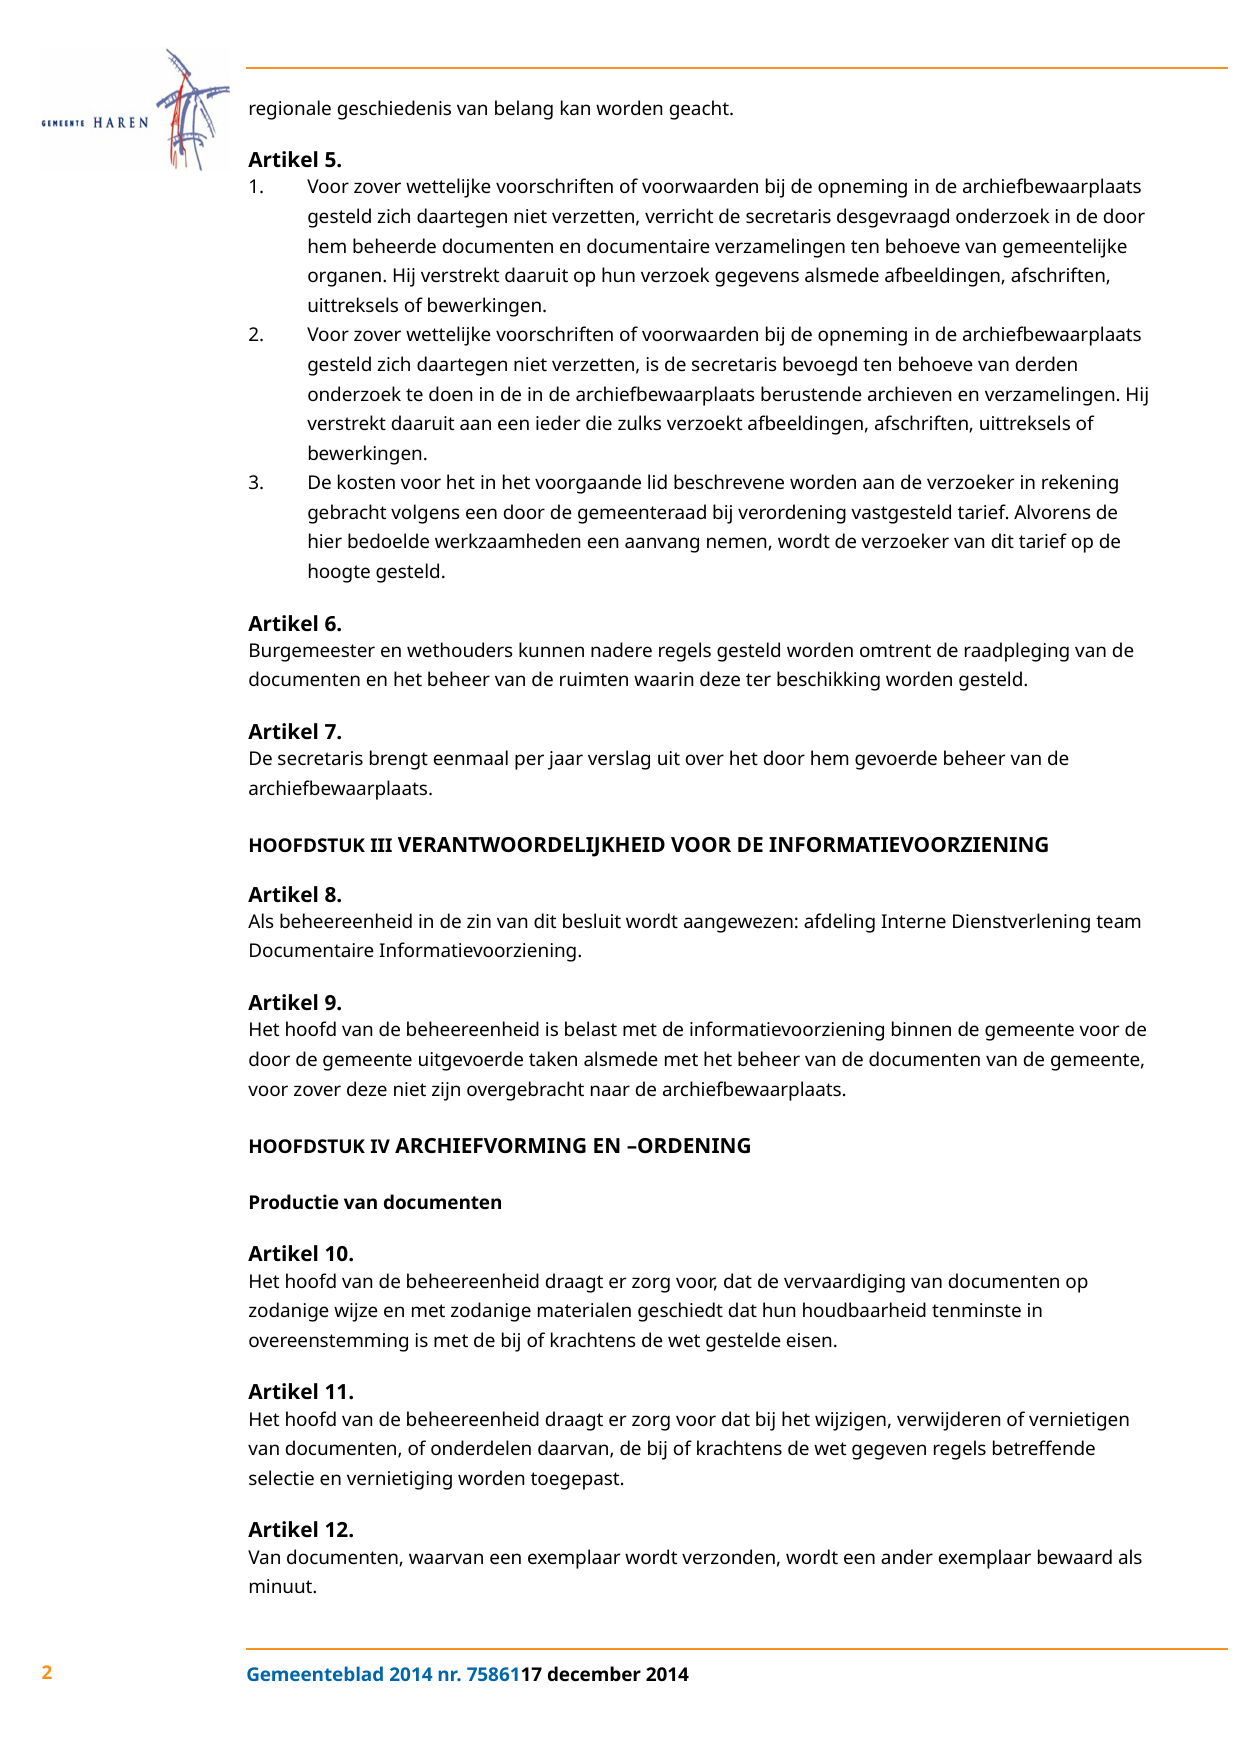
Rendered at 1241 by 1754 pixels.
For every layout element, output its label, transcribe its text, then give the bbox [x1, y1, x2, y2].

text HOOFDSTUK IV ARCHIEFVORMING EN –ORDENING [248, 1131, 1152, 1159]
list De kosten voor het in het voorgaande lid beschrevene worden aan de verzoeker in rekening gebracht volgens een door de gemeenteraad bij verordening vastgesteld tarief. Alvorens de hier bedoelde werkzaamheden een aanvang nemen, wordt de verzoeker van dit tarief op de hoogte gesteld. [248, 469, 1152, 584]
text Artikel 12. [248, 1516, 1152, 1544]
text Als beheereenheid in de zin van dit besluit wordt aangewezen: afdeling Interne Dienstverlening team Documentaire Informatievoorziening. [248, 908, 1152, 963]
text Artikel 8. [248, 880, 1152, 908]
text Het hoofd van de beheereenheid is belast met de informatievoorziening binnen de gemeente voor de door de gemeente uitgevoerde taken alsmede met het beheer van de documenten van de gemeente, voor zover deze niet zijn overgebracht naar de archiefbewaarplaats. [248, 1017, 1152, 1101]
text Artikel 6. [248, 609, 1152, 637]
text Het hoofd van de beheereenheid draagt er zorg voor dat bij het wijzigen, verwijderen of vernietigen van documenten, of onderdelen daarvan, de bij of krachtens de wet gegeven regels betreffende selectie en vernietiging worden toegepast. [248, 1406, 1152, 1491]
text Artikel 5. [248, 145, 1152, 174]
text Artikel 9. [248, 988, 1152, 1017]
list Voor zover wettelijke voorschriften of voorwaarden bij de opneming in de archiefbewaarplaats gesteld zich daartegen niet verzetten, verricht de secretaris desgevraagd onderzoek in de door hem beheerde documenten en documentaire verzamelingen ten behoeve van gemeentelijke organen. Hij verstrekt daaruit op hun verzoek gegevens alsmede afbeeldingen, afschriften, uittreksels of bewerkingen. [248, 174, 1152, 318]
text regionale geschiedenis van belang kan worden geacht. [248, 95, 1152, 121]
list Voor zover wettelijke voorschriften of voorwaarden bij de opneming in de archiefbewaarplaats gesteld zich daartegen niet verzetten, is de secretaris bevoegd ten behoeve van derden onderzoek te doen in de in de archiefbewaarplaats berustende archieven en verzamelingen. Hij verstrekt daaruit aan een ieder die zulks verzoekt afbeeldingen, afschriften, uittreksels of bewerkingen. [248, 322, 1152, 466]
text Artikel 11. [248, 1377, 1152, 1406]
text HOOFDSTUK III VERANTWOORDELIJKHEID VOOR DE INFORMATIEVOORZIENING [248, 830, 1152, 859]
text De secretaris brengt eenmaal per jaar verslag uit over het door hem gevoerde beheer van de archiefbewaarplaats. [248, 746, 1152, 801]
text Burgemeester en wethouders kunnen nadere regels gesteld worden omtrent de raadpleging van de documenten en het beheer van de ruimten waarin deze ter beschikking worden gesteld. [248, 637, 1152, 692]
text Artikel 10. [248, 1239, 1152, 1268]
text Van documenten, waarvan een exemplaar wordt verzonden, wordt een ander exemplaar bewaard als minuut. [248, 1544, 1152, 1599]
text Het hoofd van de beheereenheid draagt er zorg voor, dat de vervaardiging van documenten op zodanige wijze en met zodanige materialen geschiedt dat hun houdbaarheid tenminste in overeenstemming is met de bij of krachtens de wet gestelde eisen. [248, 1268, 1152, 1353]
text Artikel 7. [248, 717, 1152, 746]
picture [41, 47, 231, 172]
text Productie van documenten [248, 1189, 1152, 1215]
